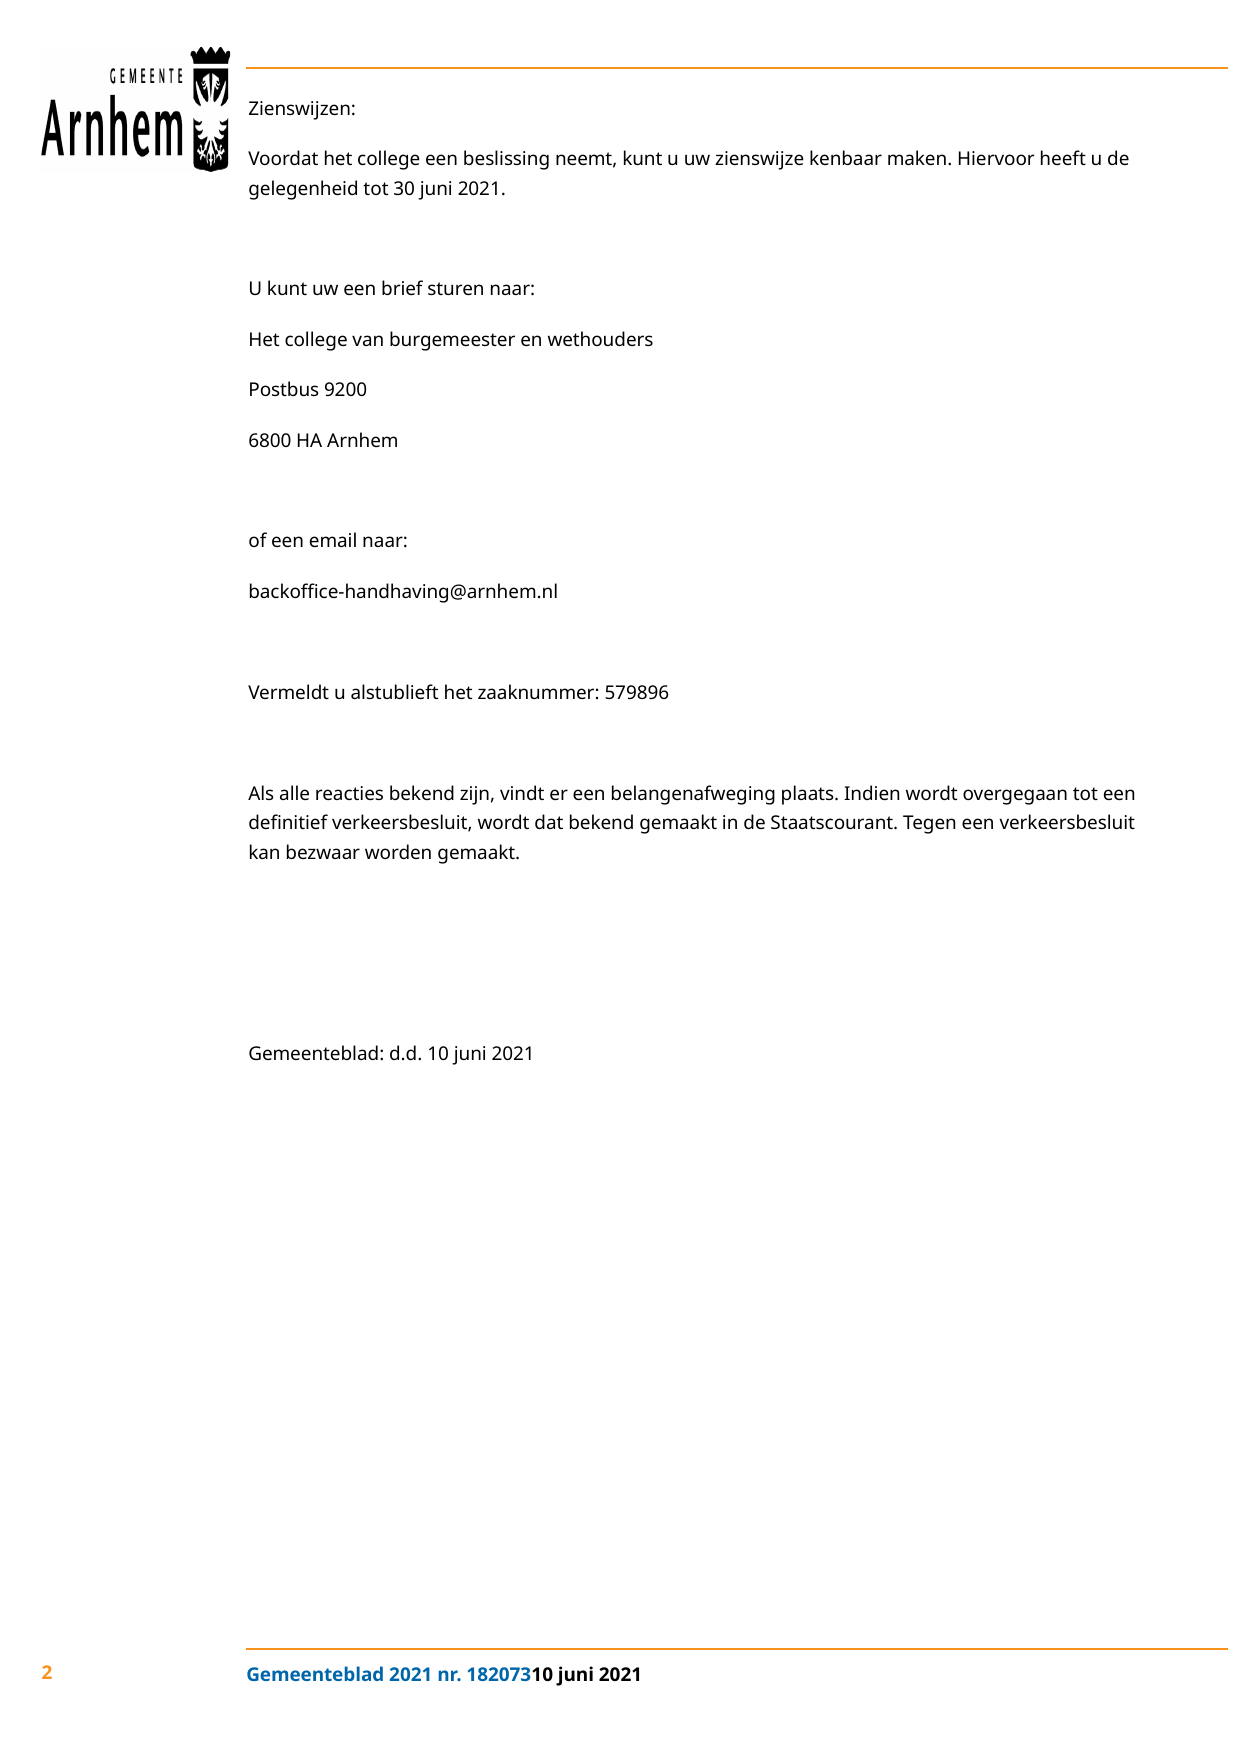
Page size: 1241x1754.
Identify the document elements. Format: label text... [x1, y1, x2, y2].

text Het college van burgemeester en wethouders [248, 326, 1152, 352]
text Als alle reacties bekend zijn, vindt er een belangenafweging plaats. Indien wordt overgegaan tot een definitief verkeersbesluit, wordt dat bekend gemaakt in de Staatscourant. Tegen een verkeersbesluit kan bezwaar worden gemaakt. [248, 780, 1152, 865]
picture [41, 47, 231, 172]
text Zienswijzen: [248, 95, 1152, 121]
text 6800 HA Arnhem [248, 427, 1152, 453]
text Postbus 9200 [248, 376, 1152, 402]
text of een email naar: [248, 528, 1152, 553]
text Gemeenteblad: d.d. 10 juni 2021 [248, 1041, 1152, 1066]
text Voordat het college een beslissing neemt, kunt u uw zienswijze kenbaar maken. Hiervoor heeft u de gelegenheid tot 30 juni 2021. [248, 145, 1152, 201]
text U kunt uw een brief sturen naar: [248, 276, 1152, 301]
text backoffice-handhaving@arnhem.nl [248, 578, 1152, 604]
text Vermeldt u alstublieft het zaaknummer: 579896 [248, 679, 1152, 705]
